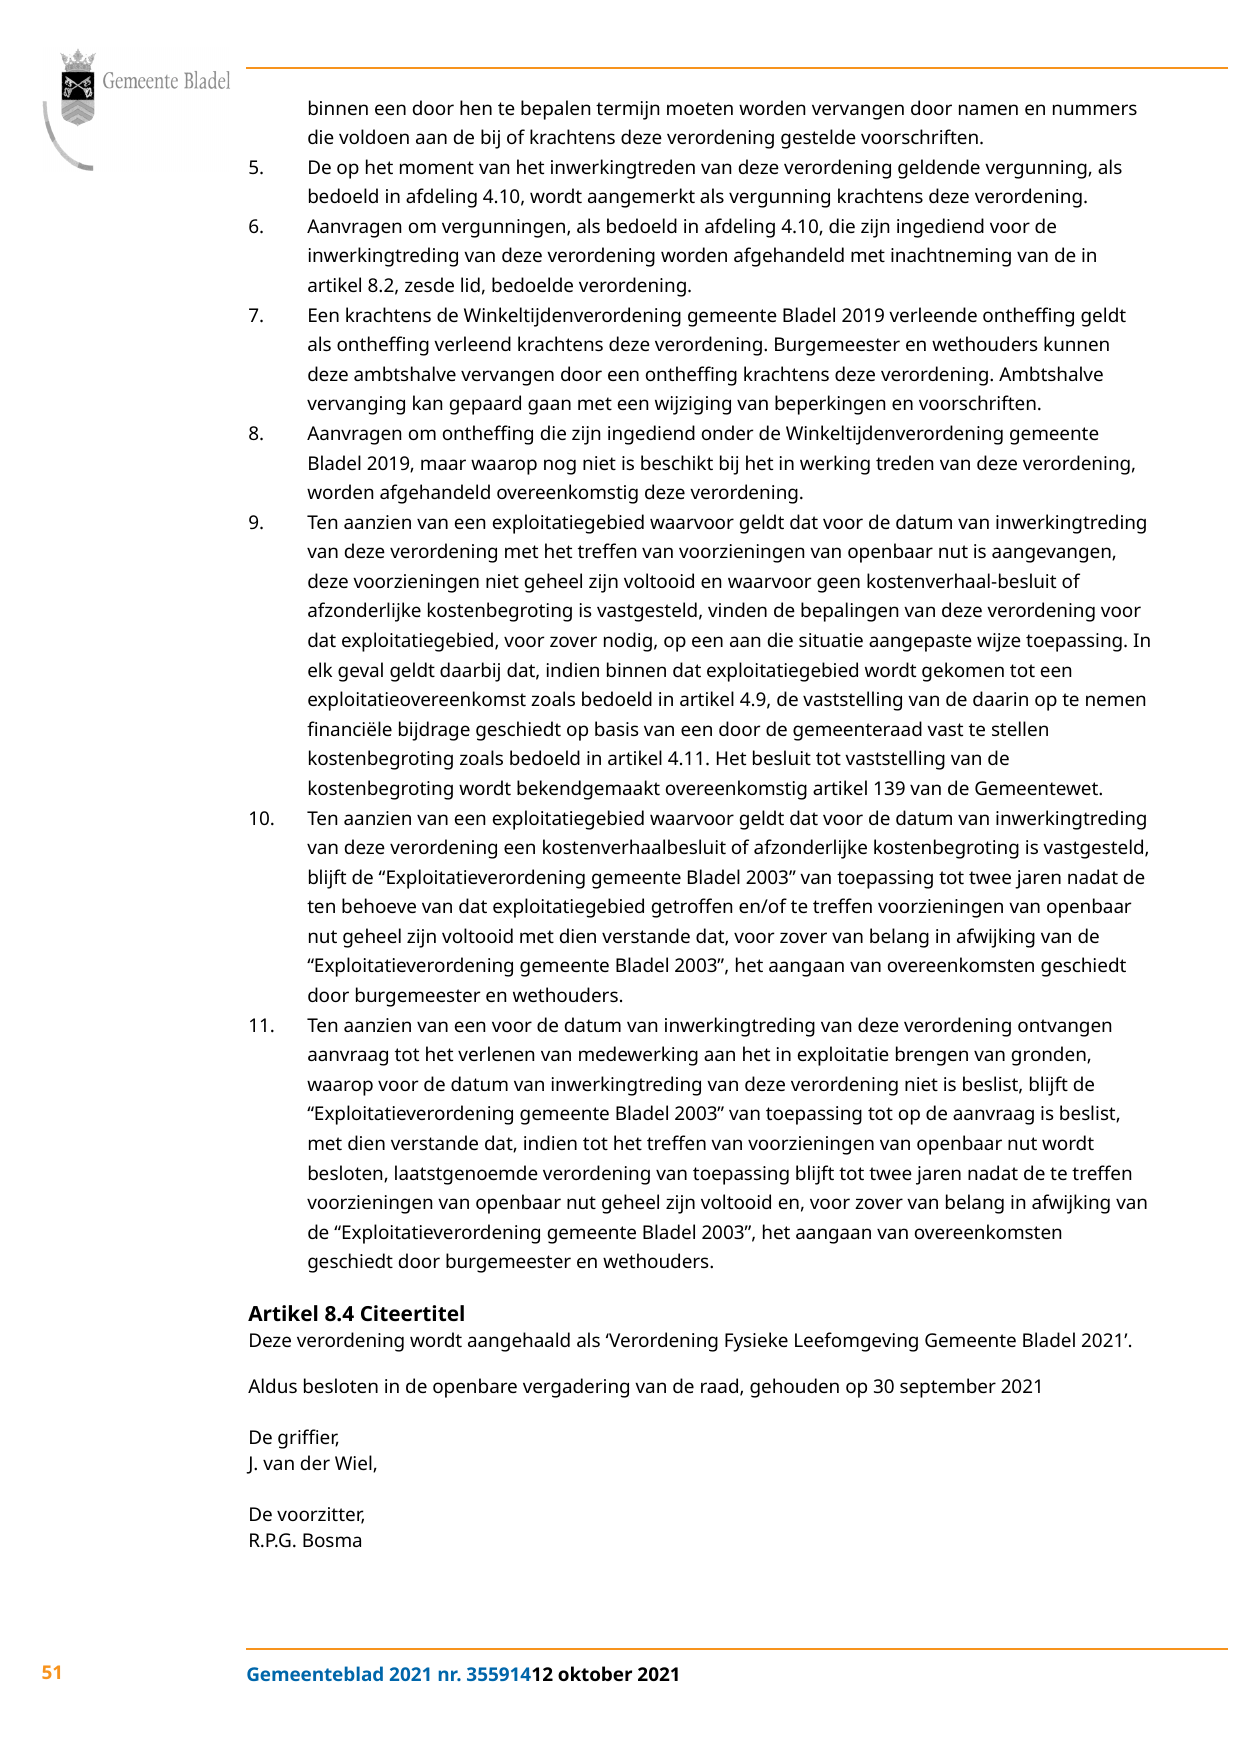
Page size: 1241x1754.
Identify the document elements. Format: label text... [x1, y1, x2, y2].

text De voorzitter, [248, 1502, 1152, 1527]
list Ten aanzien van een voor de datum van inwerkingtreding van deze verordening ontvangen aanvraag tot het verlenen van medewerking aan het in exploitatie brengen van gronden, waarop voor de datum van inwerkingtreding van deze verordening niet is beslist, blijft de “Exploitatieverordening gemeente Bladel 2003” van toepassing tot op de aanvraag is beslist, met dien verstande dat, indien tot het treffen van voorzieningen van openbaar nut wordt besloten, laatstgenoemde verordening van toepassing blijft tot twee jaren nadat de te treffen voorzieningen van openbaar nut geheel zijn voltooid en, voor zover van belang in afwijking van de “Exploitatieverordening gemeente Bladel 2003”, het aangaan van overeenkomsten geschiedt door burgemeester en wethouders. [248, 1012, 1152, 1274]
list Ten aanzien van een exploitatiegebied waarvoor geldt dat voor de datum van inwerkingtreding van deze verordening met het treffen van voorzieningen van openbaar nut is aangevangen, deze voorzieningen niet geheel zijn voltooid en waarvoor geen kostenverhaal-besluit of afzonderlijke kostenbegroting is vastgesteld, vinden de bepalingen van deze verordening voor dat exploitatiegebied, voor zover nodig, op een aan die situatie aangepaste wijze toepassing. In elk geval geldt daarbij dat, indien binnen dat exploitatiegebied wordt gekomen tot een exploitatieovereenkomst zoals bedoeld in artikel 4.9, de vaststelling van de daarin op te nemen financiële bijdrage geschiedt op basis van een door de gemeenteraad vast te stellen kostenbegroting zoals bedoeld in artikel 4.11. Het besluit tot vaststelling van de kostenbegroting wordt bekendgemaakt overeenkomstig artikel 139 van de Gemeentewet. [248, 509, 1152, 801]
list binnen een door hen te bepalen termijn moeten worden vervangen door namen en nummers die voldoen aan de bij of krachtens deze verordening gestelde voorschriften. [248, 95, 1152, 150]
list Ten aanzien van een exploitatiegebied waarvoor geldt dat voor de datum van inwerkingtreding van deze verordening een kostenverhaalbesluit of afzonderlijke kostenbegroting is vastgesteld, blijft de “Exploitatieverordening gemeente Bladel 2003” van toepassing tot twee jaren nadat de ten behoeve van dat exploitatiegebied getroffen en/of te treffen voorzieningen van openbaar nut geheel zijn voltooid met dien verstande dat, voor zover van belang in afwijking van de “Exploitatieverordening gemeente Bladel 2003”, het aangaan van overeenkomsten geschiedt door burgemeester en wethouders. [248, 805, 1152, 1008]
list Aanvragen om vergunningen, als bedoeld in afdeling 4.10, die zijn ingediend voor de inwerkingtreding van deze verordening worden afgehandeld met inachtneming van de in artikel 8.2, zesde lid, bedoelde verordening. [248, 213, 1152, 298]
text J. van der Wiel, [248, 1450, 1152, 1476]
text Artikel 8.4 Citeertitel [248, 1299, 1152, 1327]
list De op het moment van het inwerkingtreden van deze verordening geldende vergunning, als bedoeld in afdeling 4.10, wordt aangemerkt als vergunning krachtens deze verordening. [248, 154, 1152, 209]
text R.P.G. Bosma [248, 1527, 1152, 1553]
list Aanvragen om ontheffing die zijn ingediend onder de Winkeltijdenverordening gemeente Bladel 2019, maar waarop nog niet is beschikt bij het in werking treden van deze verordening, worden afgehandeld overeenkomstig deze verordening. [248, 420, 1152, 505]
list Een krachtens de Winkeltijdenverordening gemeente Bladel 2019 verleende ontheffing geldt als ontheffing verleend krachtens deze verordening. Burgemeester en wethouders kunnen deze ambtshalve vervangen door een ontheffing krachtens deze verordening. Ambtshalve vervanging kan gepaard gaan met een wijziging van beperkingen en voorschriften. [248, 302, 1152, 416]
picture [41, 47, 231, 172]
text Deze verordening wordt aangehaald als ‘Verordening Fysieke Leefomgeving Gemeente Bladel 2021’. [248, 1327, 1152, 1353]
text De griffier, [248, 1424, 1152, 1450]
text Aldus besloten in de openbare vergadering van de raad, gehouden op 30 september 2021 [248, 1373, 1152, 1399]
